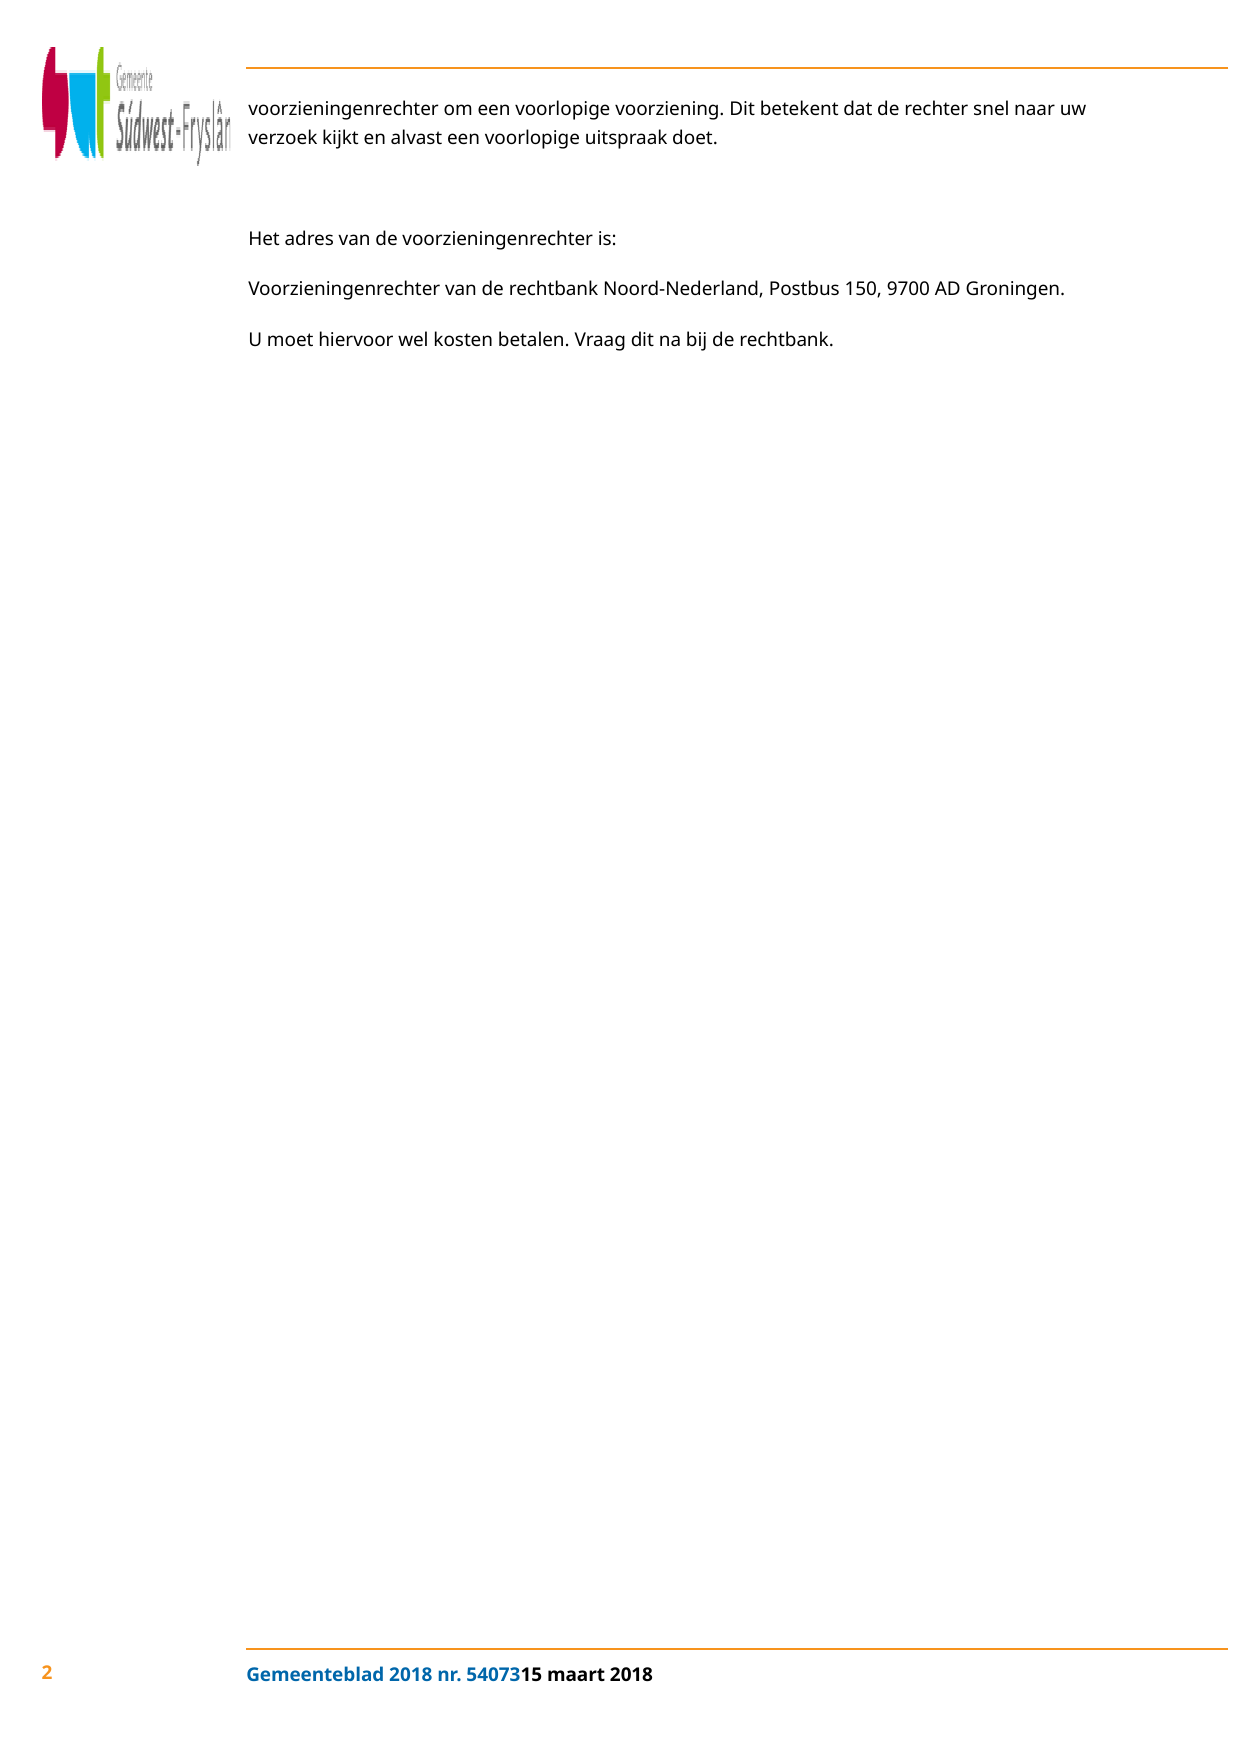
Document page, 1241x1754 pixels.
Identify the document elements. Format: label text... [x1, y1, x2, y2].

text Voorzieningenrechter van de rechtbank Noord-Nederland, Postbus 150, 9700 AD Groningen. [248, 276, 1152, 301]
text Het adres van de voorzieningenrechter is: [248, 225, 1152, 251]
picture [41, 47, 231, 172]
text voorzieningenrechter om een voorlopige voorziening. Dit betekent dat de rechter snel naar uw verzoek kijkt en alvast een voorlopige uitspraak doet. [248, 95, 1152, 150]
text U moet hiervoor wel kosten betalen. Vraag dit na bij de rechtbank. [248, 326, 1152, 352]
